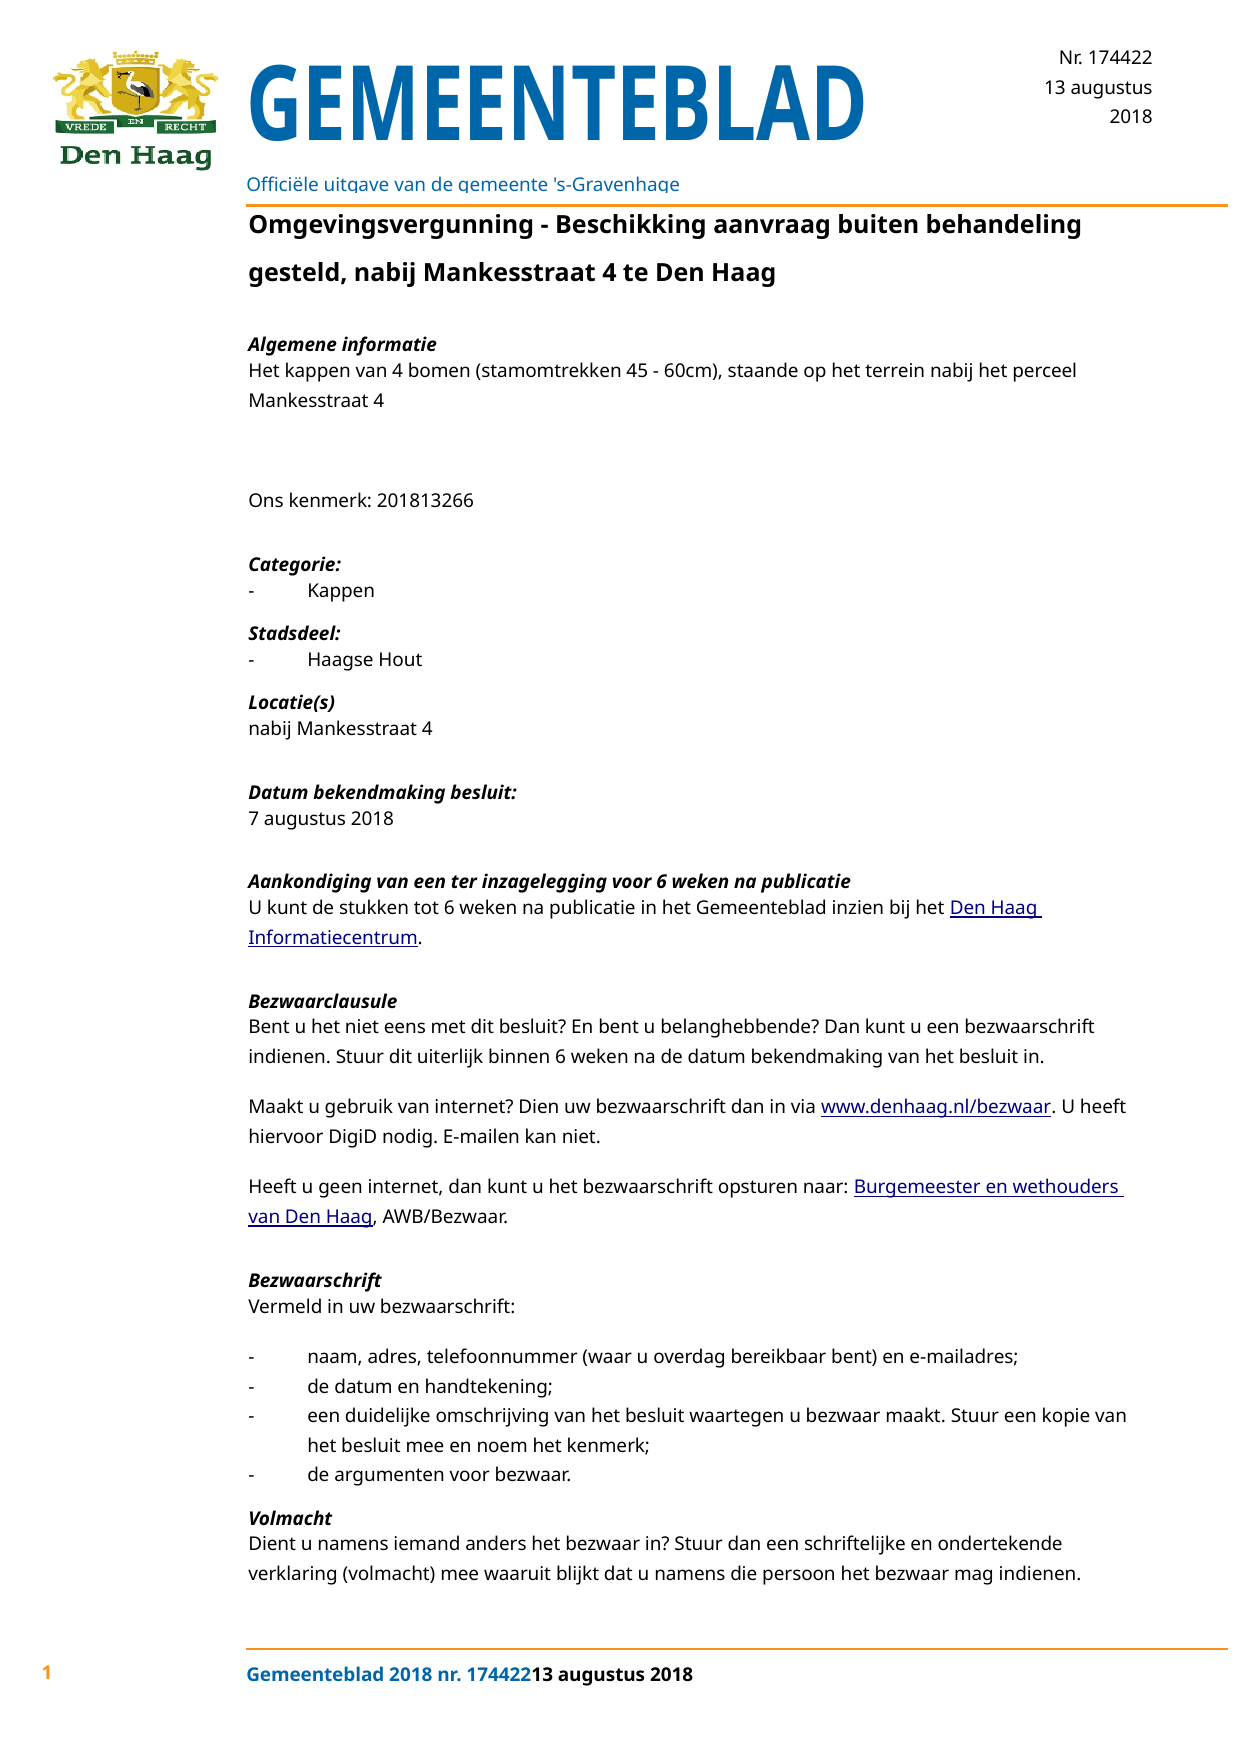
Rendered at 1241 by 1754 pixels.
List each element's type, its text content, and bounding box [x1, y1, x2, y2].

text Dient u namens iemand anders het bezwaar in? Stuur dan een schriftelijke en ondertekende verklaring (volmacht) mee waaruit blijkt dat u namens die persoon het bezwaar mag indienen. [248, 1531, 1152, 1586]
text Volmacht [248, 1505, 1152, 1531]
text Locatie(s) [248, 689, 1152, 715]
text Bezwaarschrift [248, 1267, 1152, 1293]
text 7 augustus 2018 [248, 805, 1152, 830]
list een duidelijke omschrijving van het besluit waartegen u bezwaar maakt. Stuur een kopie van het besluit mee en noem het kenmerk; [248, 1402, 1152, 1458]
text Het kappen van 4 bomen (stamomtrekken 45 - 60cm), staande op het terrein nabij het perceel Mankesstraat 4 [248, 357, 1152, 412]
text Bezwaarclausule [248, 988, 1152, 1014]
text nabij Mankesstraat 4 [248, 715, 1152, 741]
text Categorie: [248, 552, 1152, 577]
picture [41, 47, 231, 172]
text Datum bekendmaking besluit: [248, 779, 1152, 805]
list Haagse Hout [248, 646, 1152, 672]
text Omgevingsvergunning - Beschikking aanvraag buiten behandeling gesteld, nabij Mankesstraat 4 te Den Haag [248, 207, 1152, 288]
list Kappen [248, 577, 1152, 603]
text Algemene informatie [248, 331, 1152, 357]
text Heeft u geen internet, dan kunt u het bezwaarschrift opsturen naar: Burgemeester en wethouders van Den Haag, AWB/Bezwaar. [248, 1174, 1152, 1229]
text Stadsdeel: [248, 620, 1152, 646]
list naam, adres, telefoonnummer (waar u overdag bereikbaar bent) en e-mailadres; [248, 1343, 1152, 1369]
text Maakt u gebruik van internet? Dien uw bezwaarschrift dan in via www.denhaag.nl/bezwaar. U heeft hiervoor DigiD nodig. E-mailen kan niet. [248, 1094, 1152, 1149]
text Aankondiging van een ter inzagelegging voor 6 weken na publicatie [248, 869, 1152, 894]
text U kunt de stukken tot 6 weken na publicatie in het Gemeenteblad inzien bij het Den Haag Informatiecentrum. [248, 894, 1152, 950]
text Vermeld in uw bezwaarschrift: [248, 1293, 1152, 1319]
text Bent u het niet eens met dit besluit? En bent u belanghebbende? Dan kunt u een bezwaarschrift indienen. Stuur dit uiterlijk binnen 6 weken na de datum bekendmaking van het besluit in. [248, 1014, 1152, 1069]
list de argumenten voor bezwaar. [248, 1462, 1152, 1487]
text Ons kenmerk: 201813266 [248, 488, 1152, 513]
list de datum en handtekening; [248, 1373, 1152, 1399]
